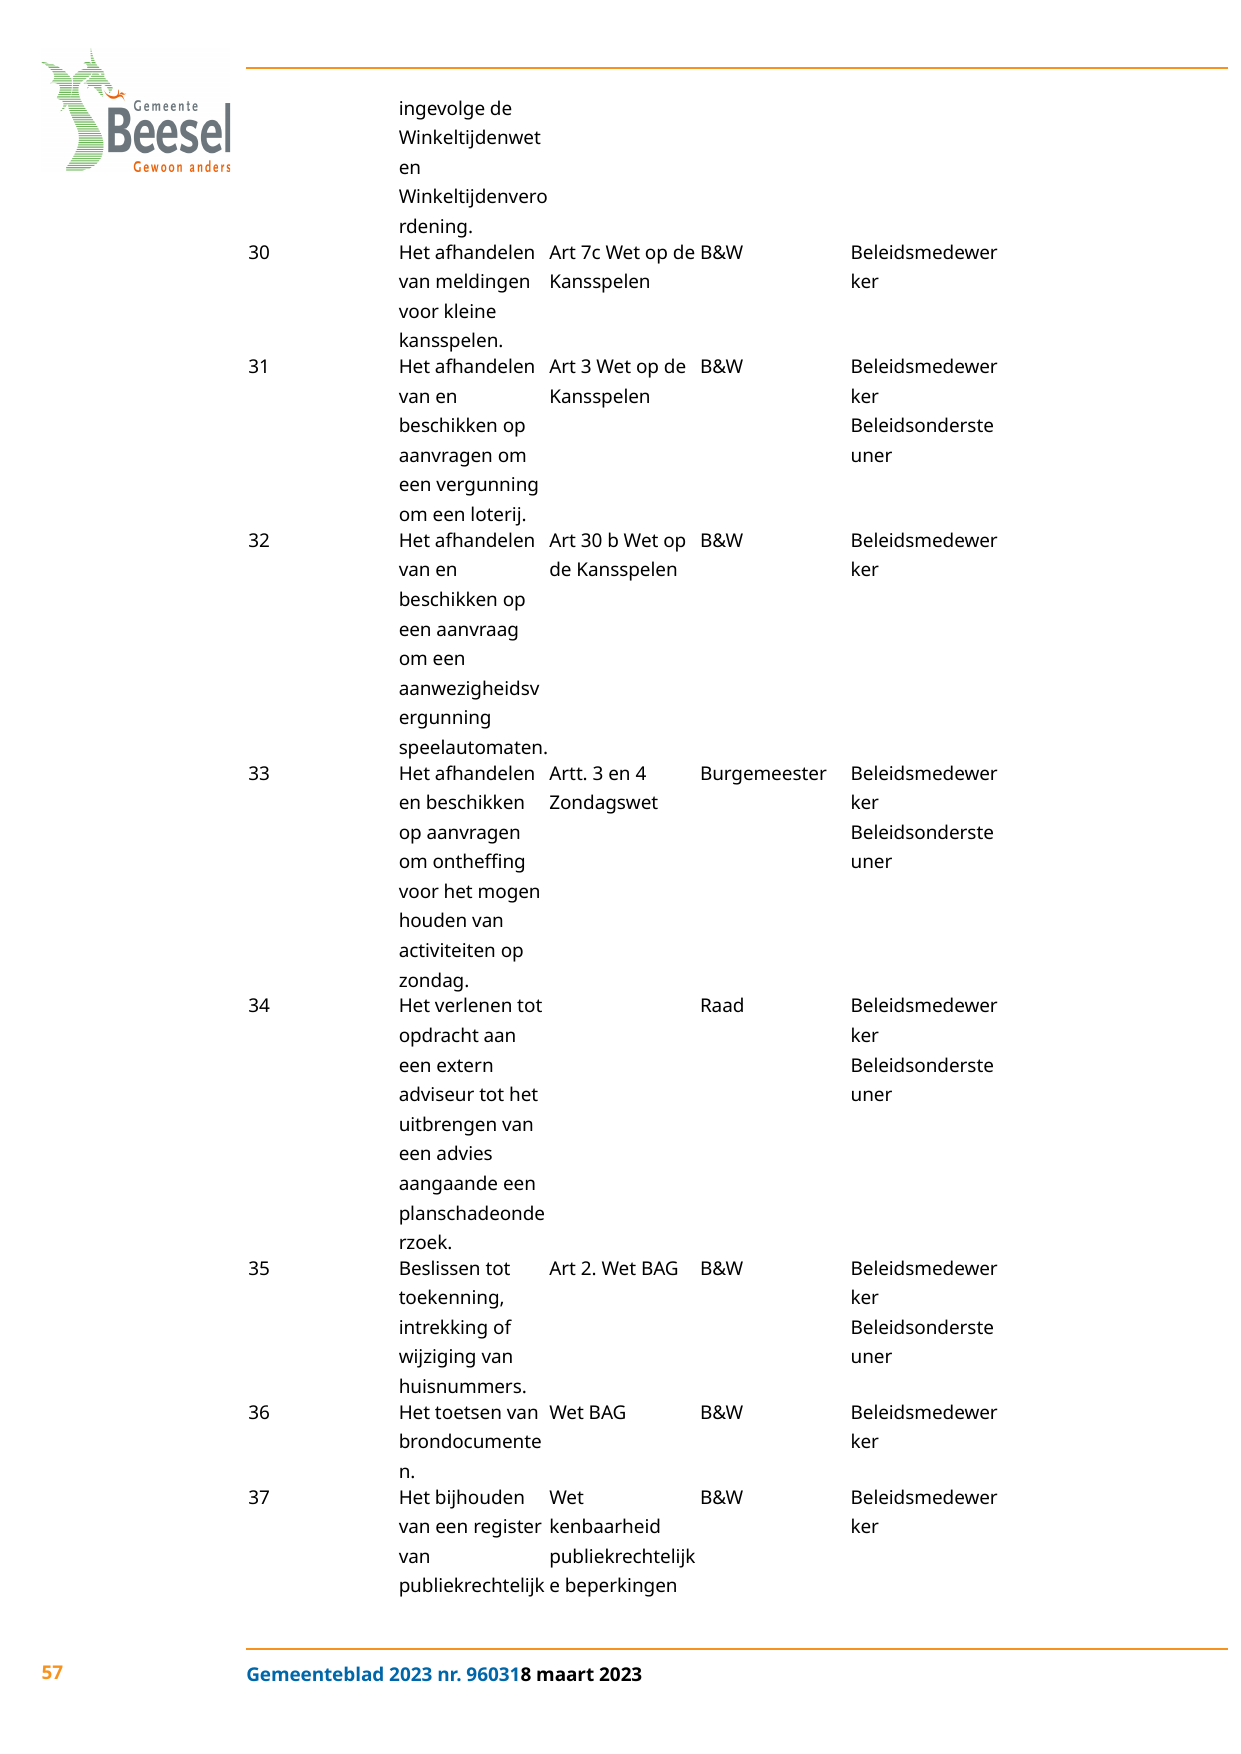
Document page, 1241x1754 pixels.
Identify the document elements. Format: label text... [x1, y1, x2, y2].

table_cell Raad [700, 993, 850, 1255]
table_cell Art 3 Wet op de Kansspelen [549, 353, 700, 527]
table_cell [850, 95, 1001, 239]
table_cell Beleidsmedewerker [850, 1484, 1001, 1598]
table_cell Het toetsen van brondocumenten. [399, 1399, 549, 1484]
table_cell Art 30 b Wet op de Kansspelen [549, 527, 700, 760]
table_cell B&W [700, 1255, 850, 1399]
table_cell Art 7c Wet op de Kansspelen [549, 239, 700, 353]
table_cell Het verlenen tot opdracht aan een extern adviseur tot het uitbrengen van een advies aangaande een planschadeonderzoek. [399, 993, 549, 1255]
table_cell Beleidsmedewerker [850, 239, 1001, 353]
table_cell 35 [248, 1255, 398, 1399]
table_cell B&W [700, 239, 850, 353]
table_cell Beleidsmedewerker Beleidsondersteuner [850, 1255, 1001, 1399]
table_cell [1001, 353, 1152, 527]
picture [41, 47, 231, 172]
table_cell Het afhandelen en beschikken op aanvragen om ontheffing voor het mogen houden van activiteiten op zondag. [399, 760, 549, 993]
table_cell Het afhandelen van en beschikken op aanvragen om een vergunning om een loterij. [399, 353, 549, 527]
table_cell 32 [248, 527, 398, 760]
table_cell Het afhandelen van meldingen voor kleine kansspelen. [399, 239, 549, 353]
table_cell 33 [248, 760, 398, 993]
table_cell Beleidsmedewerker Beleidsondersteuner [850, 353, 1001, 527]
table_cell 34 [248, 993, 398, 1255]
table_cell 30 [248, 239, 398, 353]
table_cell Beleidsmedewerker Beleidsondersteuner [850, 760, 1001, 993]
table_cell 36 [248, 1399, 398, 1484]
table_cell Wet BAG [549, 1399, 700, 1484]
table_cell Het afhandelen van en beschikken op een aanvraag om een aanwezigheidsvergunning speelautomaten. [399, 527, 549, 760]
table_cell Art 2. Wet BAG [549, 1255, 700, 1399]
table_cell [1001, 1399, 1152, 1484]
table_cell 31 [248, 353, 398, 527]
table_cell [248, 95, 398, 239]
table_cell [1001, 527, 1152, 760]
table_cell [549, 993, 700, 1255]
table_cell [700, 95, 850, 239]
table_cell Beslissen tot toekenning, intrekking of wijziging van huisnummers. [399, 1255, 549, 1399]
table_cell Beleidsmedewerker [850, 1399, 1001, 1484]
table_cell [1001, 1255, 1152, 1399]
table_cell [1001, 1484, 1152, 1598]
table_cell B&W [700, 1399, 850, 1484]
table_cell Het bijhouden van een register van publiekrechtelijk [399, 1484, 549, 1598]
table_cell 37 [248, 1484, 398, 1598]
table_cell ingevolge de Winkeltijdenwet en Winkeltijdenverordening. [399, 95, 549, 239]
table_cell B&W [700, 1484, 850, 1598]
table_cell Wet kenbaarheid publiekrechtelijke beperkingen [549, 1484, 700, 1598]
table_cell B&W [700, 527, 850, 760]
table_cell Beleidsmedewerker Beleidsondersteuner [850, 993, 1001, 1255]
table_cell Beleidsmedewerker [850, 527, 1001, 760]
table_cell Artt. 3 en 4 Zondagswet [549, 760, 700, 993]
table_cell [549, 95, 700, 239]
table_cell [1001, 993, 1152, 1255]
table_cell [1001, 95, 1152, 239]
table_cell Burgemeester [700, 760, 850, 993]
table_cell [1001, 760, 1152, 993]
table_cell [1001, 239, 1152, 353]
table_cell B&W [700, 353, 850, 527]
